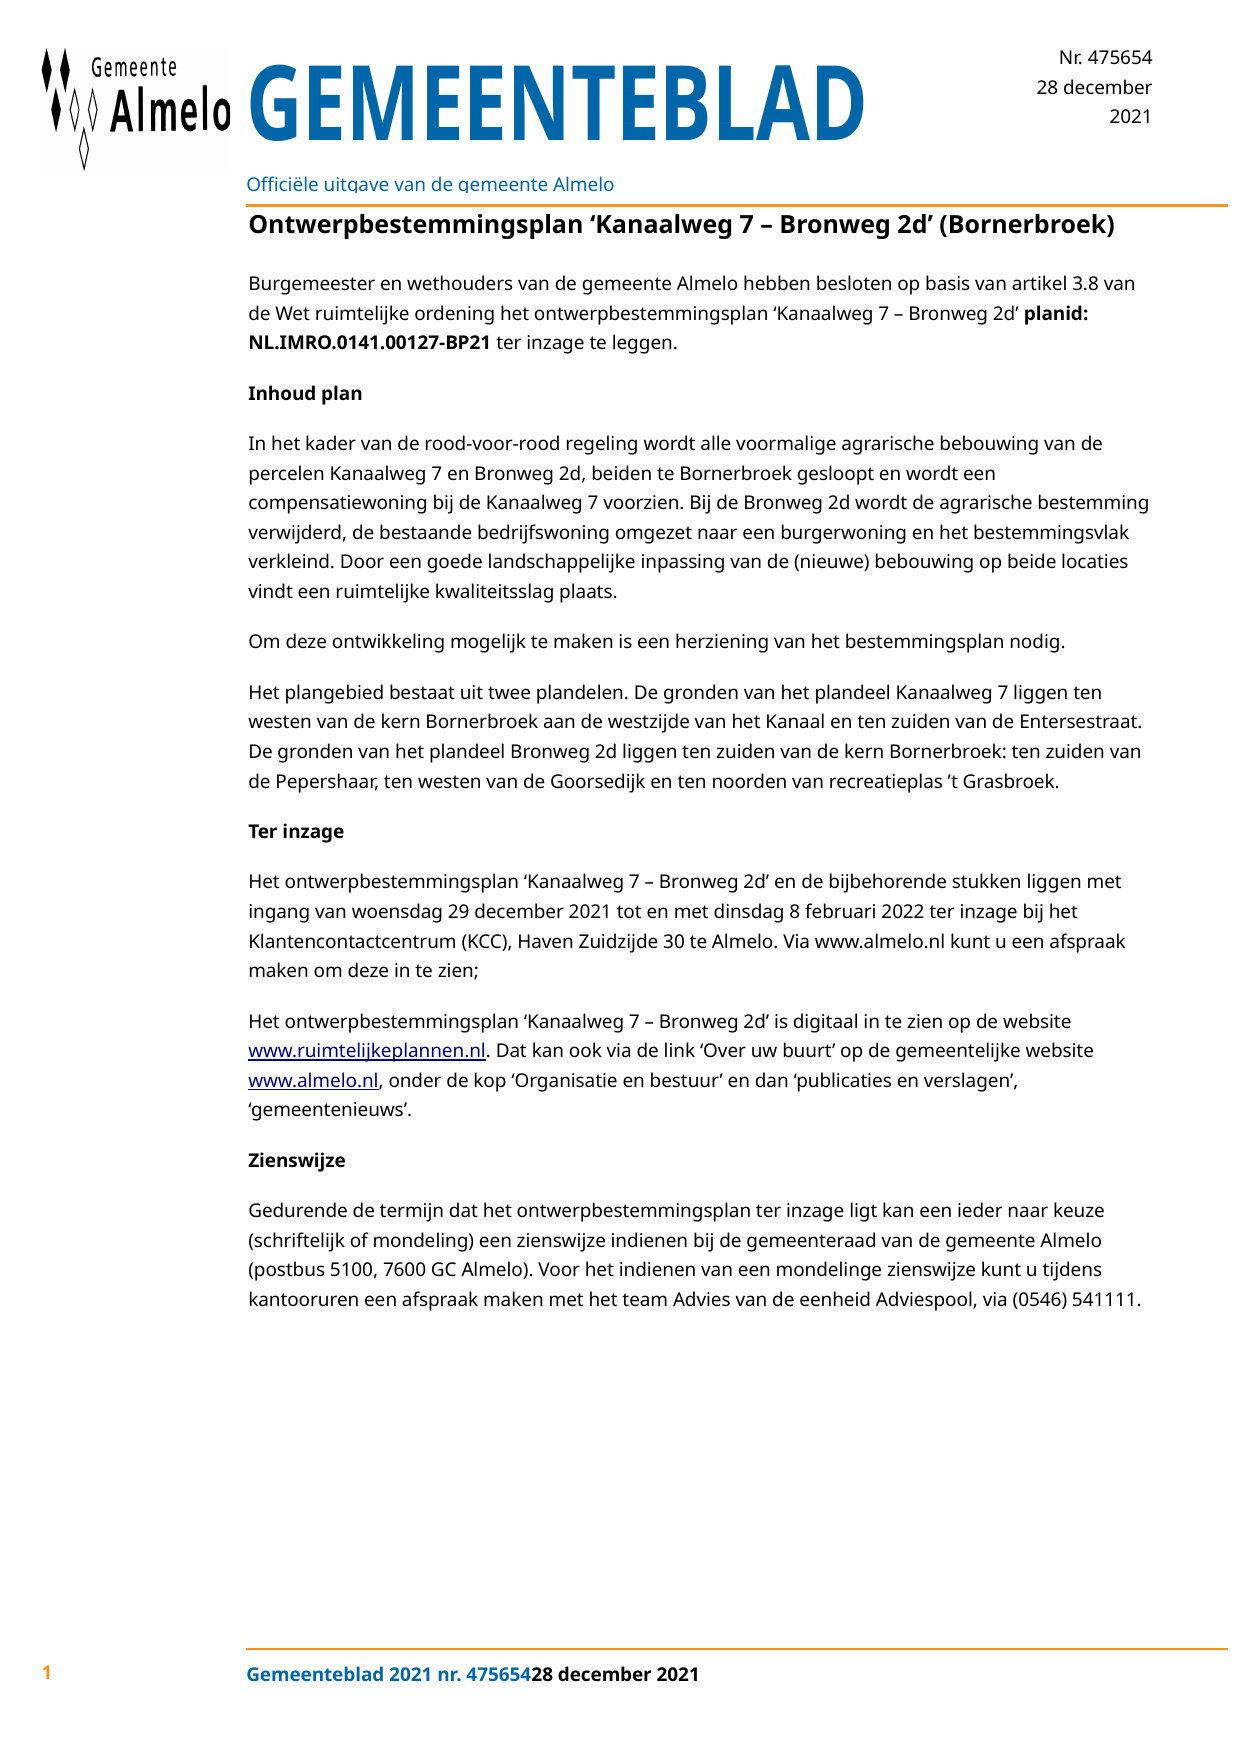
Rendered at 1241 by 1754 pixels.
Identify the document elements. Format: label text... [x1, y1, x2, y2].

text Het ontwerpbestemmingsplan ‘Kanaalweg 7 – Bronweg 2d’ en de bijbehorende stukken liggen met ingang van woensdag 29 december 2021 tot en met dinsdag 8 februari 2022 ter inzage bij het Klantencontactcentrum (KCC), Haven Zuidzijde 30 te Almelo. Via www.almelo.nl kunt u een afspraak maken om deze in te zien; [248, 869, 1152, 983]
text Het ontwerpbestemmingsplan ‘Kanaalweg 7 – Bronweg 2d’ is digitaal in te zien op de website www.ruimtelijkeplannen.nl. Dat kan ook via de link ‘Over uw buurt’ op de gemeentelijke website www.almelo.nl, onder de kop ‘Organisatie en bestuur’ en dan ‘publicaties en verslagen’, ‘gemeentenieuws’. [248, 1008, 1152, 1122]
text Het plangebied bestaat uit twee plandelen. De gronden van het plandeel Kanaalweg 7 liggen ten westen van de kern Bornerbroek aan de westzijde van het Kanaal en ten zuiden van de Entersestraat. De gronden van het plandeel Bronweg 2d liggen ten zuiden van de kern Bornerbroek: ten zuiden van de Pepershaar, ten westen van de Goorsedijk en ten noorden van recreatieplas ’t Grasbroek. [248, 679, 1152, 793]
text Inhoud plan [248, 380, 1152, 406]
text Burgemeester en wethouders van de gemeente Almelo hebben besloten op basis van artikel 3.8 van de Wet ruimtelijke ordening het ontwerpbestemmingsplan ‘Kanaalweg 7 – Bronweg 2d’ planid: NL.IMRO.0141.00127-BP21 ter inzage te leggen. [248, 270, 1152, 355]
text In het kader van de rood-voor-rood regeling wordt alle voormalige agrarische bebouwing van de percelen Kanaalweg 7 en Bronweg 2d, beiden te Bornerbroek gesloopt en wordt een compensatiewoning bij de Kanaalweg 7 voorzien. Bij de Bronweg 2d wordt de agrarische bestemming verwijderd, de bestaande bedrijfswoning omgezet naar een burgerwoning en het bestemmingsvlak verkleind. Door een goede landschappelijke inpassing van de (nieuwe) bebouwing op beide locaties vindt een ruimtelijke kwaliteitsslag plaats. [248, 430, 1152, 604]
text Om deze ontwikkeling mogelijk te maken is een herziening van het bestemmingsplan nodig. [248, 629, 1152, 654]
text Gedurende de termijn dat het ontwerpbestemmingsplan ter inzage ligt kan een ieder naar keuze (schriftelijk of mondeling) een zienswijze indienen bij de gemeenteraad van de gemeente Almelo (postbus 5100, 7600 GC Almelo). Voor het indienen van een mondelinge zienswijze kunt u tijdens kantooruren een afspraak maken met het team Advies van de eenheid Adviespool, via (0546) 541111. [248, 1197, 1152, 1312]
picture [41, 47, 231, 172]
text Zienswijze [248, 1147, 1152, 1173]
text Ontwerpbestemmingsplan ‘Kanaalweg 7 – Bronweg 2d’ (Bornerbroek) [248, 207, 1152, 241]
text Ter inzage [248, 818, 1152, 844]
